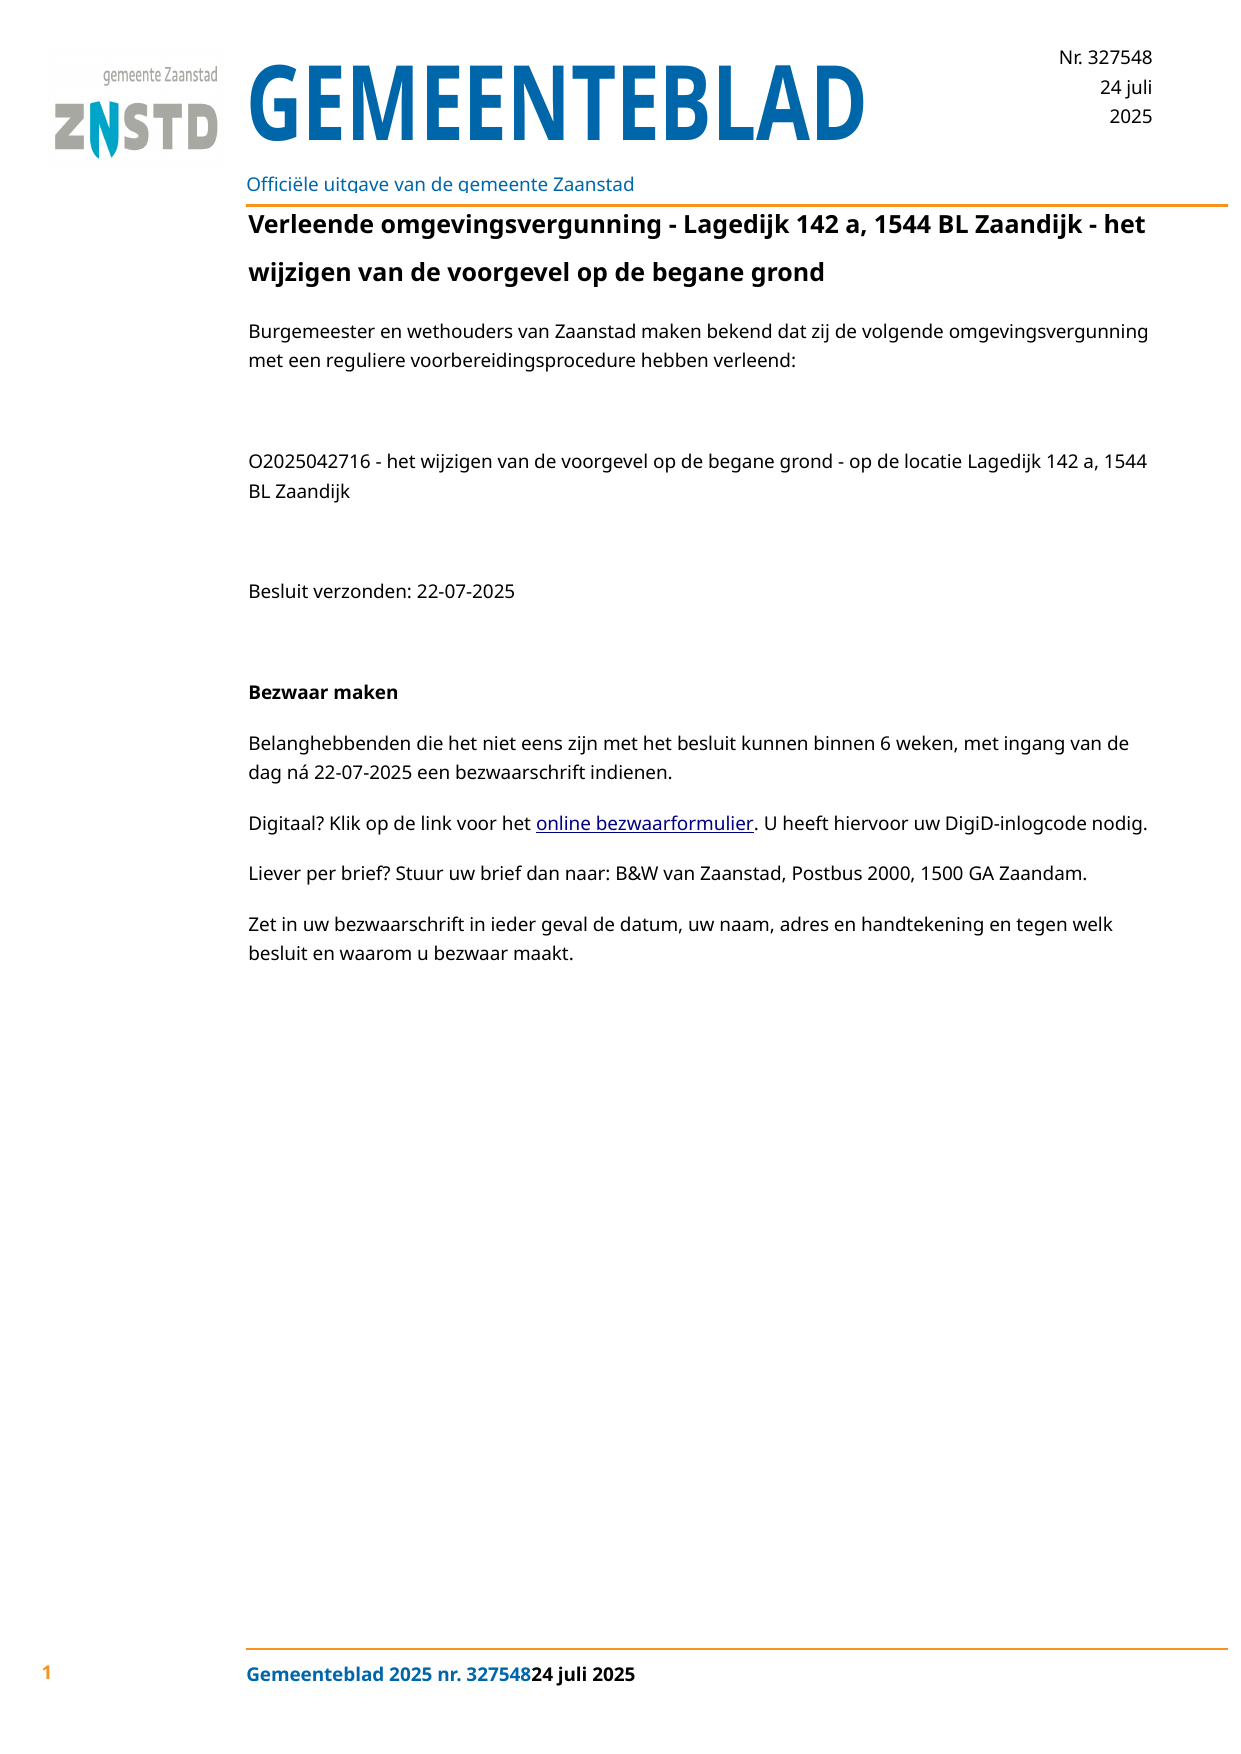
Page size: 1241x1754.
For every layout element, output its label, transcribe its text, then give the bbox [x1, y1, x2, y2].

text Bezwaar maken [248, 679, 1152, 705]
text Zet in uw bezwaarschrift in ieder geval de datum, uw naam, adres en handtekening en tegen welk besluit en waarom u bezwaar maakt. [248, 911, 1152, 966]
text Besluit verzonden: 22-07-2025 [248, 579, 1152, 604]
picture [41, 47, 231, 172]
text Burgemeester en wethouders van Zaanstad maken bekend dat zij de volgende omgevingsvergunning met een reguliere voorbereidingsprocedure hebben verleend: [248, 318, 1152, 373]
text Digitaal? Klik op de link voor het online bezwaarformulier. U heeft hiervoor uw DigiD-inlogcode nodig. [248, 810, 1152, 836]
text Belanghebbenden die het niet eens zijn met het besluit kunnen binnen 6 weken, met ingang van de dag ná 22-07-2025 een bezwaarschrift indienen. [248, 730, 1152, 785]
text Liever per brief? Stuur uw brief dan naar: B&W van Zaanstad, Postbus 2000, 1500 GA Zaandam. [248, 860, 1152, 886]
text O2025042716 - het wijzigen van de voorgevel op de begane grond - op de locatie Lagedijk 142 a, 1544 BL Zaandijk [248, 448, 1152, 504]
text Verleende omgevingsvergunning - Lagedijk 142 a, 1544 BL Zaandijk - het wijzigen van de voorgevel op de begane grond [248, 207, 1152, 288]
